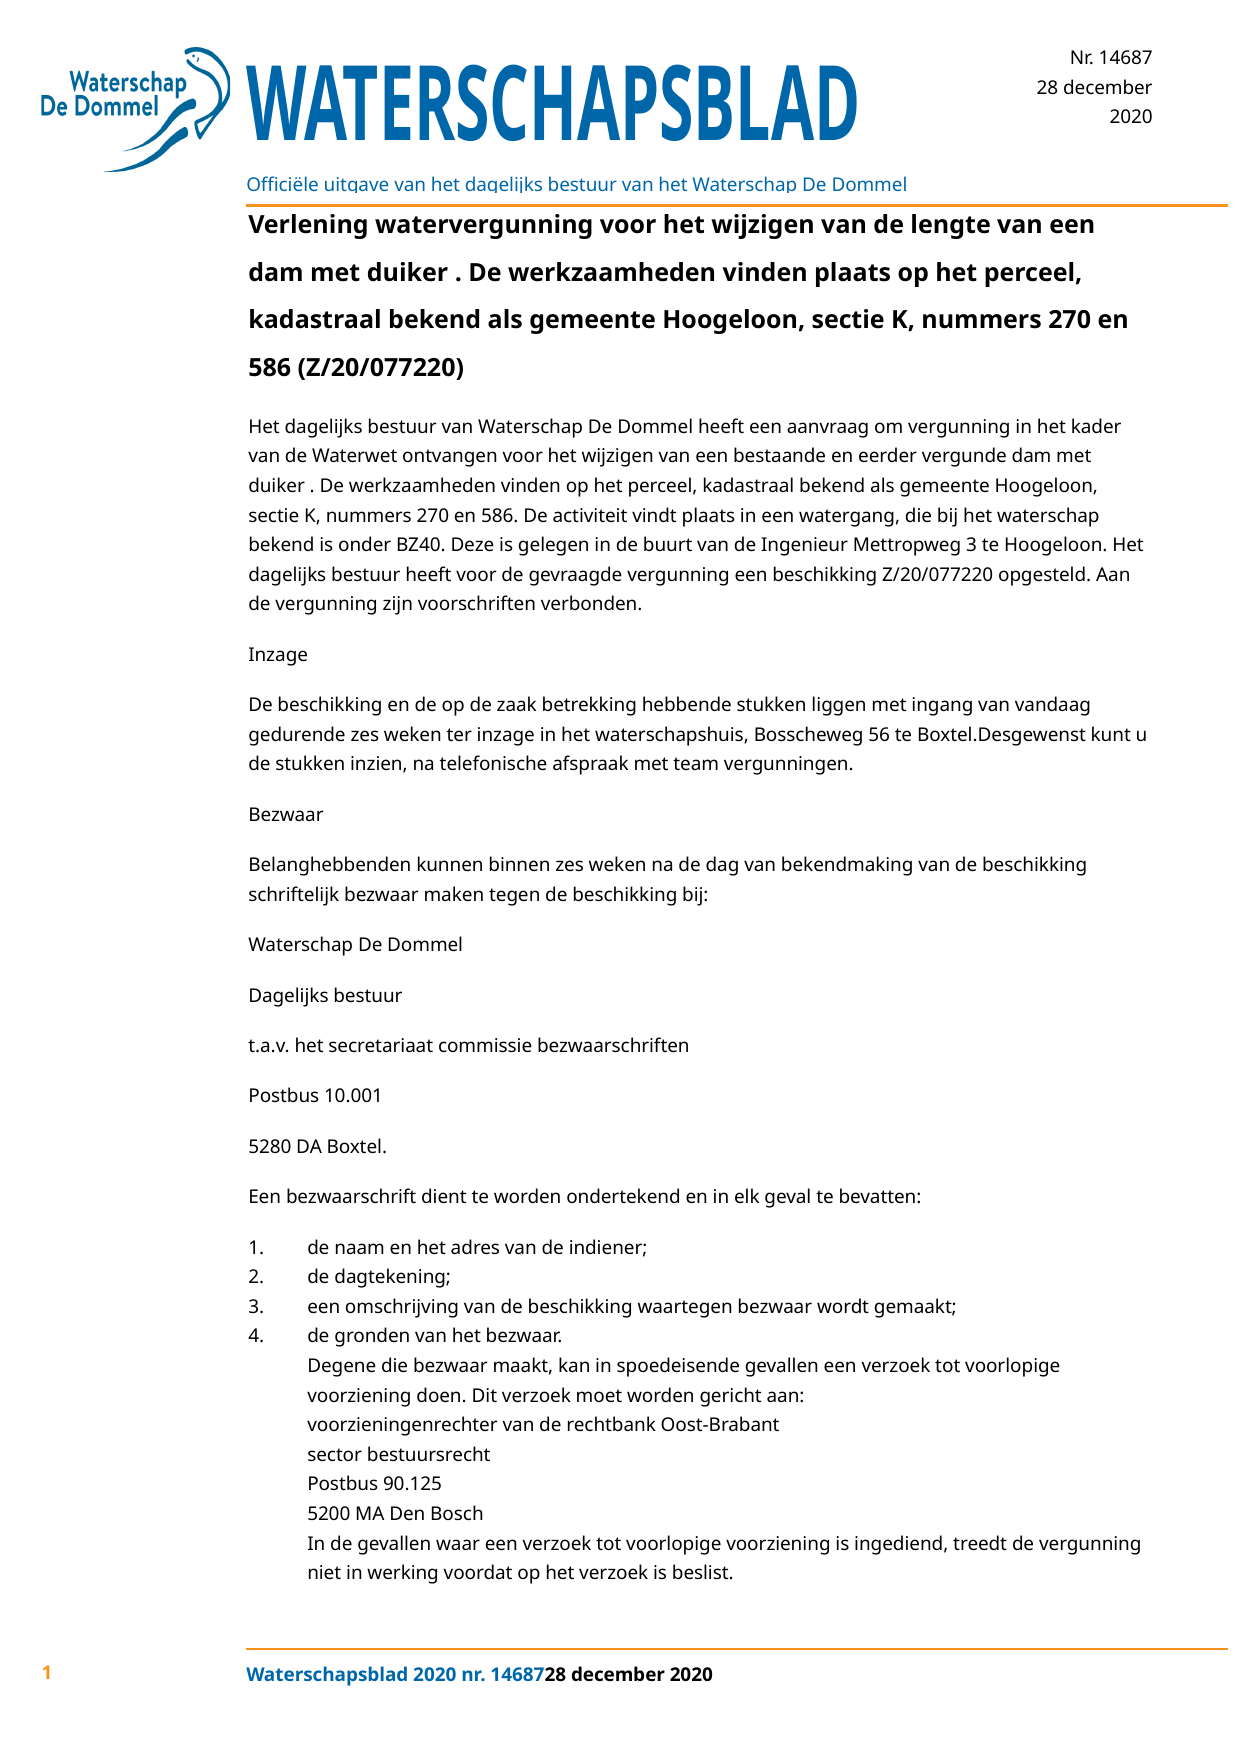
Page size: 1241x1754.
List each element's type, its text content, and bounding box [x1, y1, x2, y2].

text Belanghebbenden kunnen binnen zes weken na de dag van bekendmaking van de beschikking schriftelijk bezwaar maken tegen de beschikking bij: [248, 851, 1152, 907]
text Postbus 10.001 [248, 1083, 1152, 1108]
text Dagelijks bestuur [248, 982, 1152, 1008]
list In de gevallen waar een verzoek tot voorlopige voorziening is ingediend, treedt de vergunning niet in werking voordat op het verzoek is beslist. [248, 1530, 1152, 1585]
text Inzage [248, 641, 1152, 667]
picture [41, 47, 231, 172]
text Het dagelijks bestuur van Waterschap De Dommel heeft een aanvraag om vergunning in het kader van de Waterwet ontvangen voor het wijzigen van een bestaande en eerder vergunde dam met duiker . De werkzaamheden vinden op het perceel, kadastraal bekend als gemeente Hoogeloon, sectie K, nummers 270 en 586. De activiteit vindt plaats in een watergang, die bij het waterschap bekend is onder BZ40. Deze is gelegen in de buurt van de Ingenieur Mettropweg 3 te Hoogeloon. Het dagelijks bestuur heeft voor de gevraagde vergunning een beschikking Z/20/077220 opgesteld. Aan de vergunning zijn voorschriften verbonden. [248, 413, 1152, 616]
list een omschrijving van de beschikking waartegen bezwaar wordt gemaakt; [248, 1293, 1152, 1319]
text De beschikking en de op de zaak betrekking hebbende stukken liggen met ingang van vandaag gedurende zes weken ter inzage in het waterschapshuis, Bosscheweg 56 te Boxtel.Desgewenst kunt u de stukken inzien, na telefonische afspraak met team vergunningen. [248, 691, 1152, 776]
text t.a.v. het secretariaat commissie bezwaarschriften [248, 1032, 1152, 1058]
text Waterschap De Dommel [248, 931, 1152, 957]
list sector bestuursrecht [248, 1441, 1152, 1467]
picture [198, 118, 210, 131]
list Postbus 90.125 [248, 1471, 1152, 1496]
list 5200 MA Den Bosch [248, 1500, 1152, 1526]
list de naam en het adres van de indiener; [248, 1234, 1152, 1260]
picture [45, 99, 51, 111]
text Verlening watervergunning voor het wijzigen van de lengte van een dam met duiker . De werkzaamheden vinden plaats op het perceel, kadastraal bekend als gemeente Hoogeloon, sectie K, nummers 270 en 586 (Z/20/077220) [248, 207, 1152, 384]
list voorzieningenrechter van de rechtbank Oost-Brabant [248, 1411, 1152, 1437]
list de dagtekening; [248, 1263, 1152, 1289]
list de gronden van het bezwaar. [248, 1323, 1152, 1348]
text Bezwaar [248, 801, 1152, 827]
text 5280 DA Boxtel. [248, 1133, 1152, 1159]
list Degene die bezwaar maakt, kan in spoedeisende gevallen een verzoek tot voorlopige voorziening doen. Dit verzoek moet worden gericht aan: [248, 1352, 1152, 1408]
text Een bezwaarschrift dient te worden ondertekend en in elk geval te bevatten: [248, 1183, 1152, 1209]
picture [204, 47, 231, 76]
